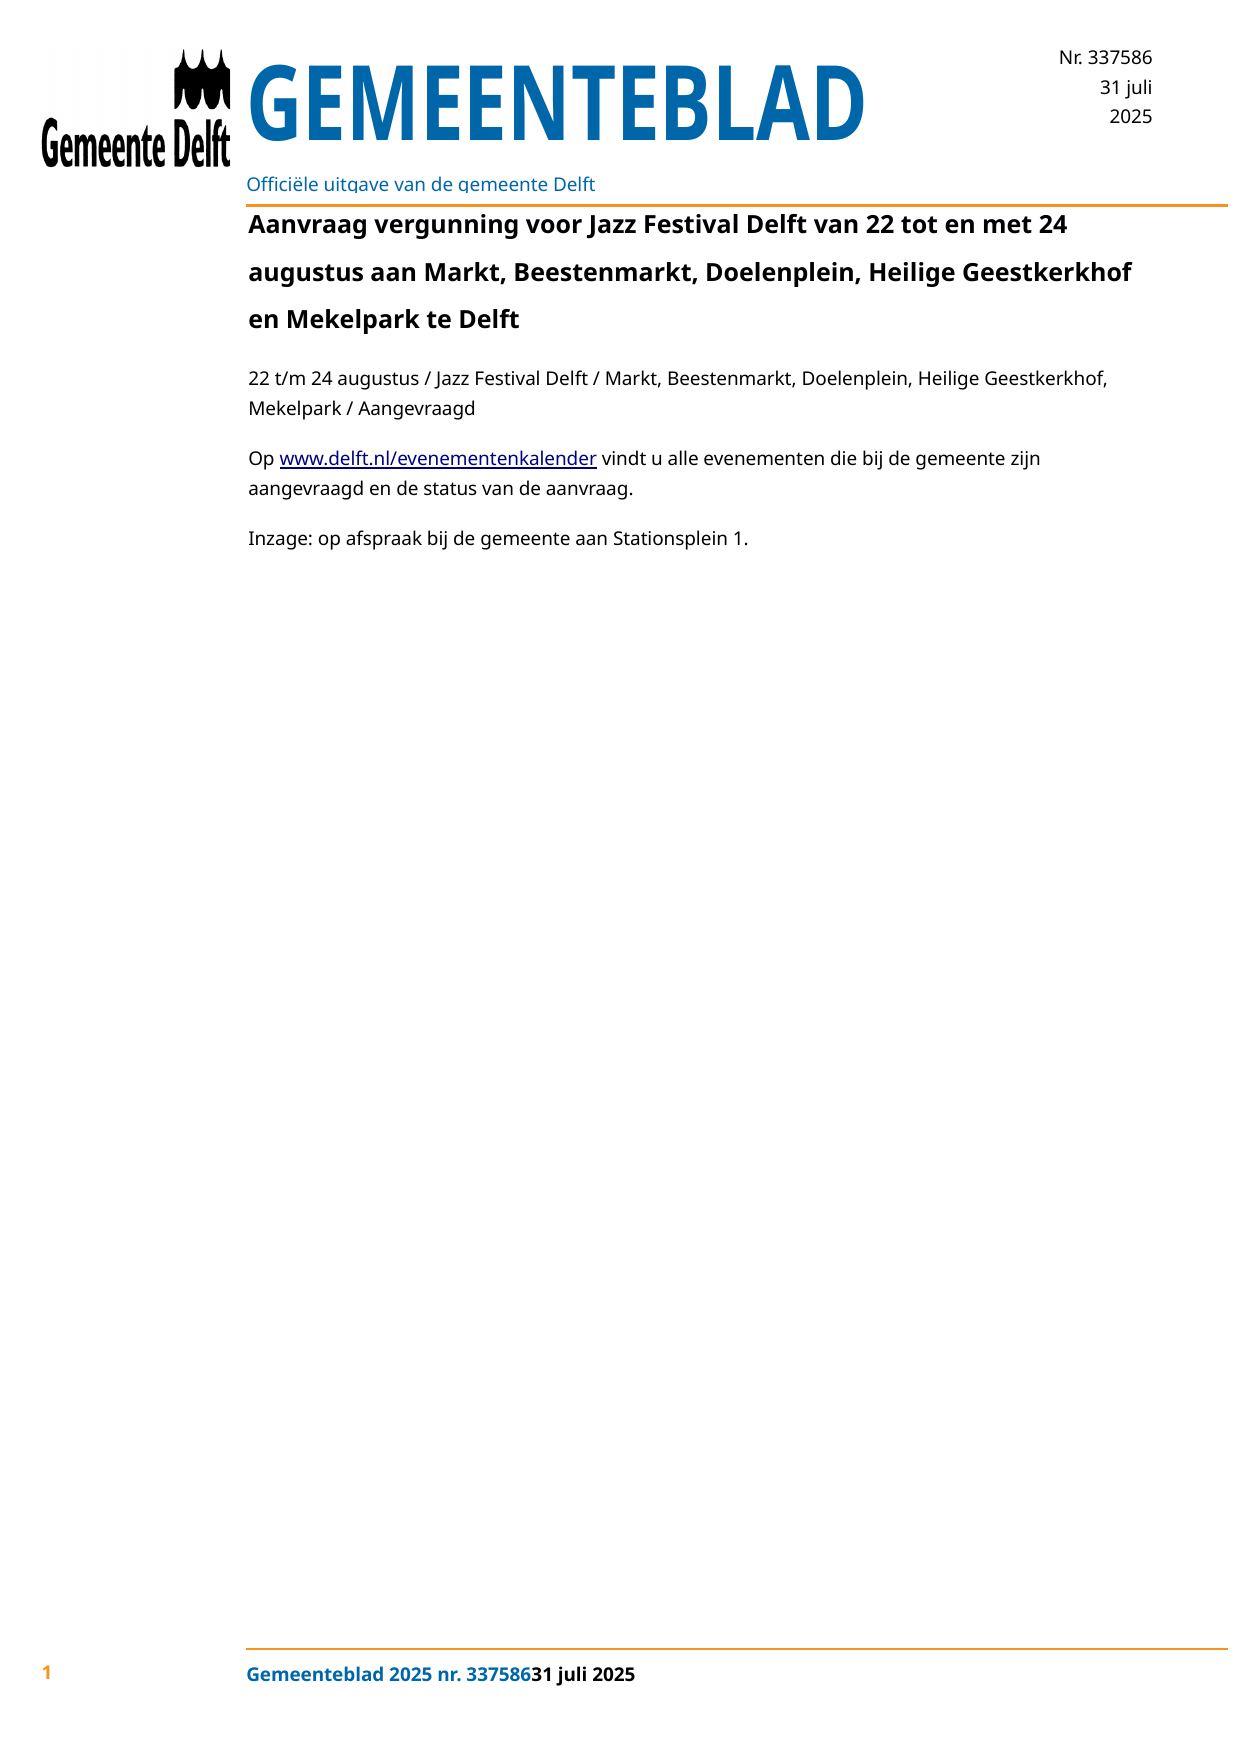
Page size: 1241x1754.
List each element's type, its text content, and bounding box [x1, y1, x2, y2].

text Op www.delft.nl/evenementenkalender vindt u alle evenementen die bij de gemeente zijn aangevraagd en de status van de aanvraag. [248, 446, 1152, 501]
picture [41, 47, 231, 172]
text 22 t/m 24 augustus / Jazz Festival Delft / Markt, Beestenmarkt, Doelenplein, Heilige Geestkerkhof, Mekelpark / Aangevraagd [248, 366, 1152, 421]
text Inzage: op afspraak bij de gemeente aan Stationsplein 1. [248, 526, 1152, 551]
text Aanvraag vergunning voor Jazz Festival Delft van 22 tot en met 24 augustus aan Markt, Beestenmarkt, Doelenplein, Heilige Geestkerkhof en Mekelpark te Delft [248, 207, 1152, 336]
